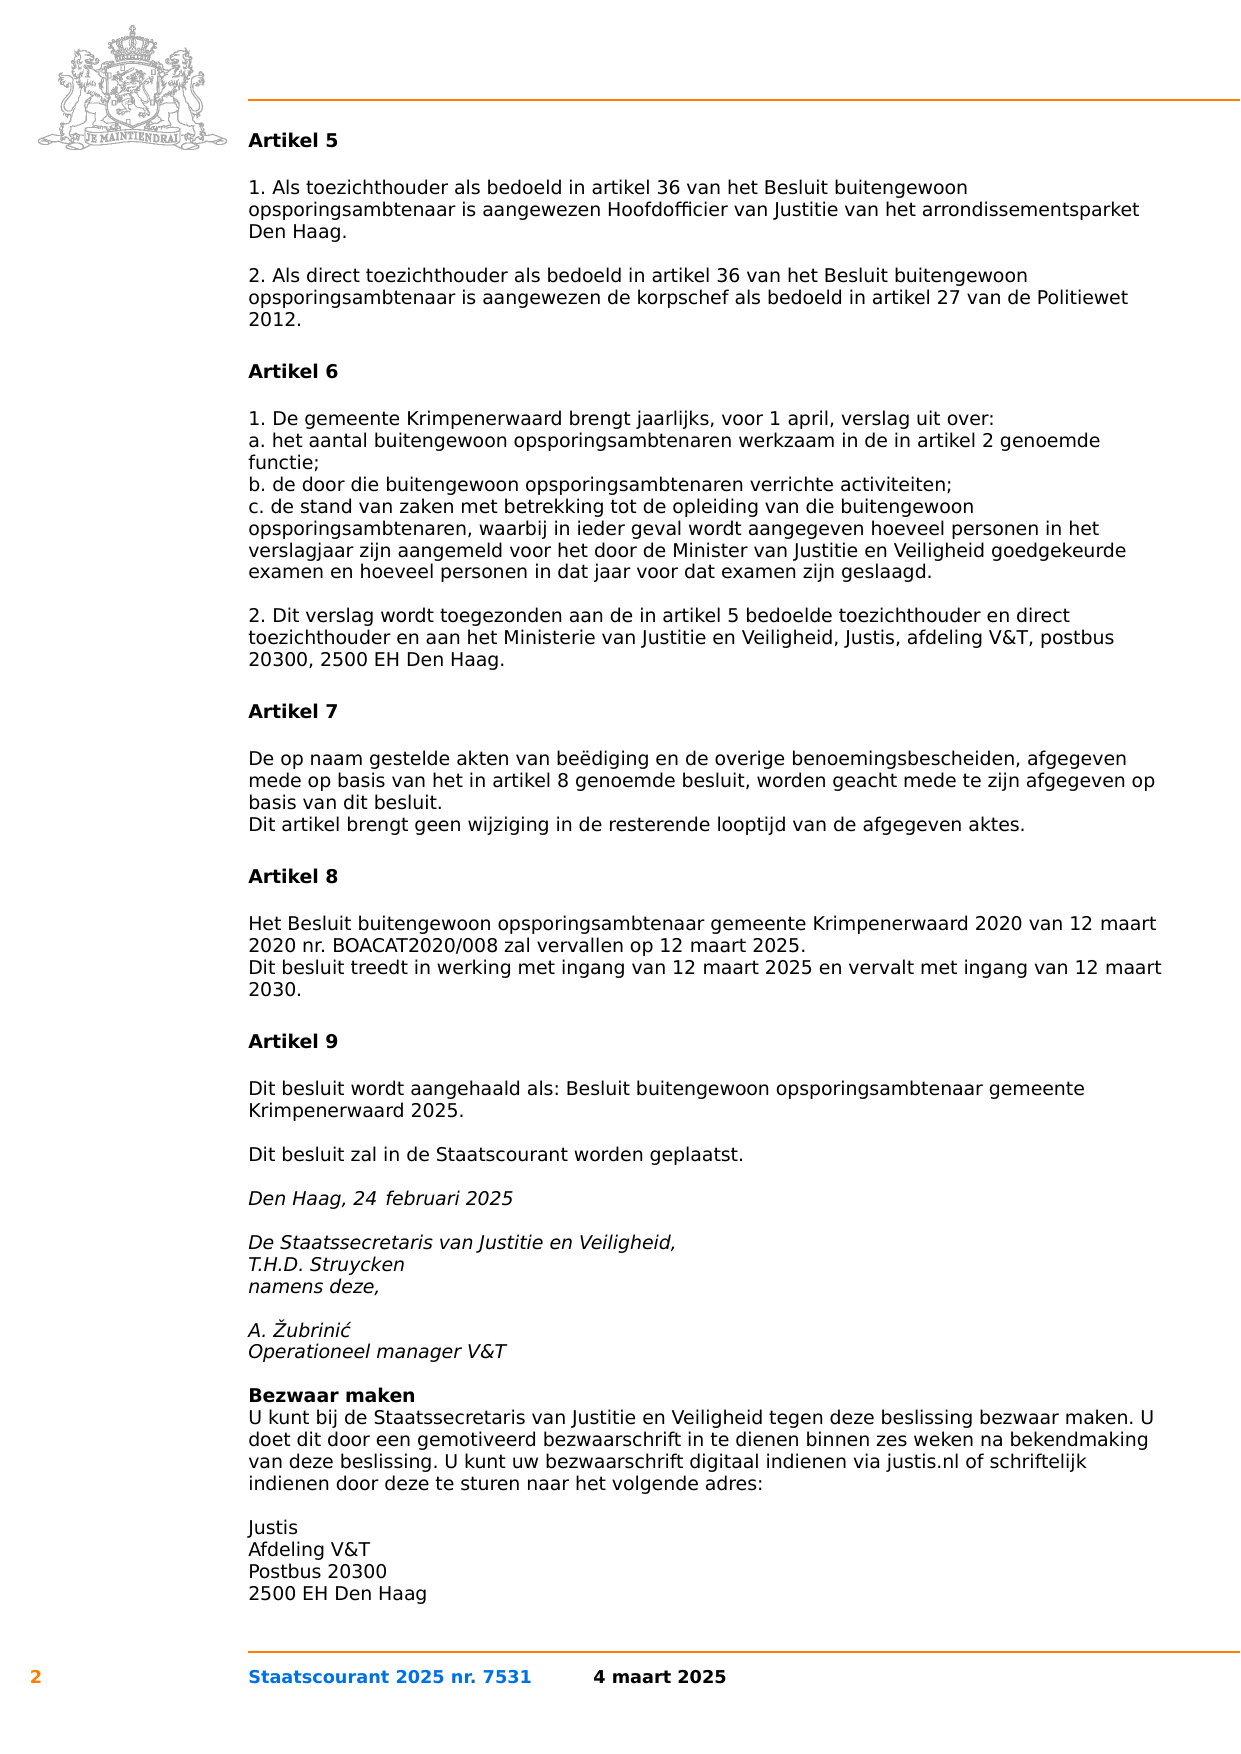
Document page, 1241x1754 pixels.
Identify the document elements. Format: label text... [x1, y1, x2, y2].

text Den Haag, 24 februari 2025 [248, 1188, 1163, 1210]
text b. de door die buitengewoon opsporingsambtenaren verrichte activiteiten; [248, 473, 1163, 496]
text 2. Dit verslag wordt toegezonden aan de in artikel 5 bedoelde toezichthouder en direct toezichthouder en aan het Ministerie van Justitie en Veiligheid, Justis, afdeling V&T, postbus 20300, 2500 EH Den Haag. [248, 605, 1163, 671]
text Justis [248, 1517, 1163, 1539]
text 2. Als direct toezichthouder als bedoeld in artikel 36 van het Besluit buitengewoon opsporingsambtenaar is aangewezen de korpschef als bedoeld in artikel 27 van de Politiewet 2012. [248, 265, 1163, 331]
text a. het aantal buitengewoon opsporingsambtenaren werkzaam in de in artikel 2 genoemde functie; [248, 429, 1163, 473]
text De op naam gestelde akten van beëdiging en de overige benoemingsbescheiden, afgegeven mede op basis van het in artikel 8 genoemde besluit, worden geacht mede te zijn afgegeven op basis van dit besluit. [248, 748, 1163, 814]
subtitle Artikel 7 [248, 701, 1163, 723]
text Postbus 20300 [248, 1561, 1163, 1583]
text U kunt bij de Staatssecretaris van Justitie en Veiligheid tegen deze beslissing bezwaar maken. U doet dit door een gemotiveerd bezwaarschrift in te dienen binnen zes weken na bekendmaking van deze beslissing. U kunt uw bezwaarschrift digitaal indienen via justis.nl of schriftelijk indienen door deze te sturen naar het volgende adres: [248, 1407, 1163, 1495]
text 2500 EH Den Haag [248, 1583, 1163, 1605]
text Bezwaar maken [248, 1385, 1163, 1407]
text Dit besluit wordt aangehaald als: Besluit buitengewoon opsporingsambtenaar gemeente Krimpenerwaard 2025. [248, 1078, 1163, 1122]
subtitle Artikel 6 [248, 361, 1163, 383]
subtitle Artikel 8 [248, 866, 1163, 888]
text c. de stand van zaken met betrekking tot de opleiding van die buitengewoon opsporingsambtenaren, waarbij in ieder geval wordt aangegeven hoeveel personen in het verslagjaar zijn aangemeld voor het door de Minister van Justitie en Veiligheid goedgekeurde examen en hoeveel personen in dat jaar voor dat examen zijn geslaagd. [248, 496, 1163, 583]
text Dit besluit treedt in werking met ingang van 12 maart 2025 en vervalt met ingang van 12 maart 2030. [248, 957, 1163, 1001]
text Afdeling V&T [248, 1539, 1163, 1561]
subtitle Artikel 5 [248, 130, 1163, 152]
text Het Besluit buitengewoon opsporingsambtenaar gemeente Krimpenerwaard 2020 van 12 maart 2020 nr. BOACAT2020/008 zal vervallen op 12 maart 2025. [248, 913, 1163, 957]
picture [38, 25, 227, 150]
text Dit artikel brengt geen wijziging in de resterende looptijd van de afgegeven aktes. [248, 814, 1163, 836]
text De Staatssecretaris van Justitie en Veiligheid, T.H.D. Struycken namens deze, A. Žubrinić Operationeel manager V&T [248, 1232, 1163, 1363]
text Dit besluit zal in de Staatscourant worden geplaatst. [248, 1144, 1163, 1166]
text 1. De gemeente Krimpenerwaard brengt jaarlijks, voor 1 april, verslag uit over: [248, 408, 1163, 429]
text 1. Als toezichthouder als bedoeld in artikel 36 van het Besluit buitengewoon opsporingsambtenaar is aangewezen Hoofdofficier van Justitie van het arrondissementsparket Den Haag. [248, 177, 1163, 243]
subtitle Artikel 9 [248, 1031, 1163, 1053]
